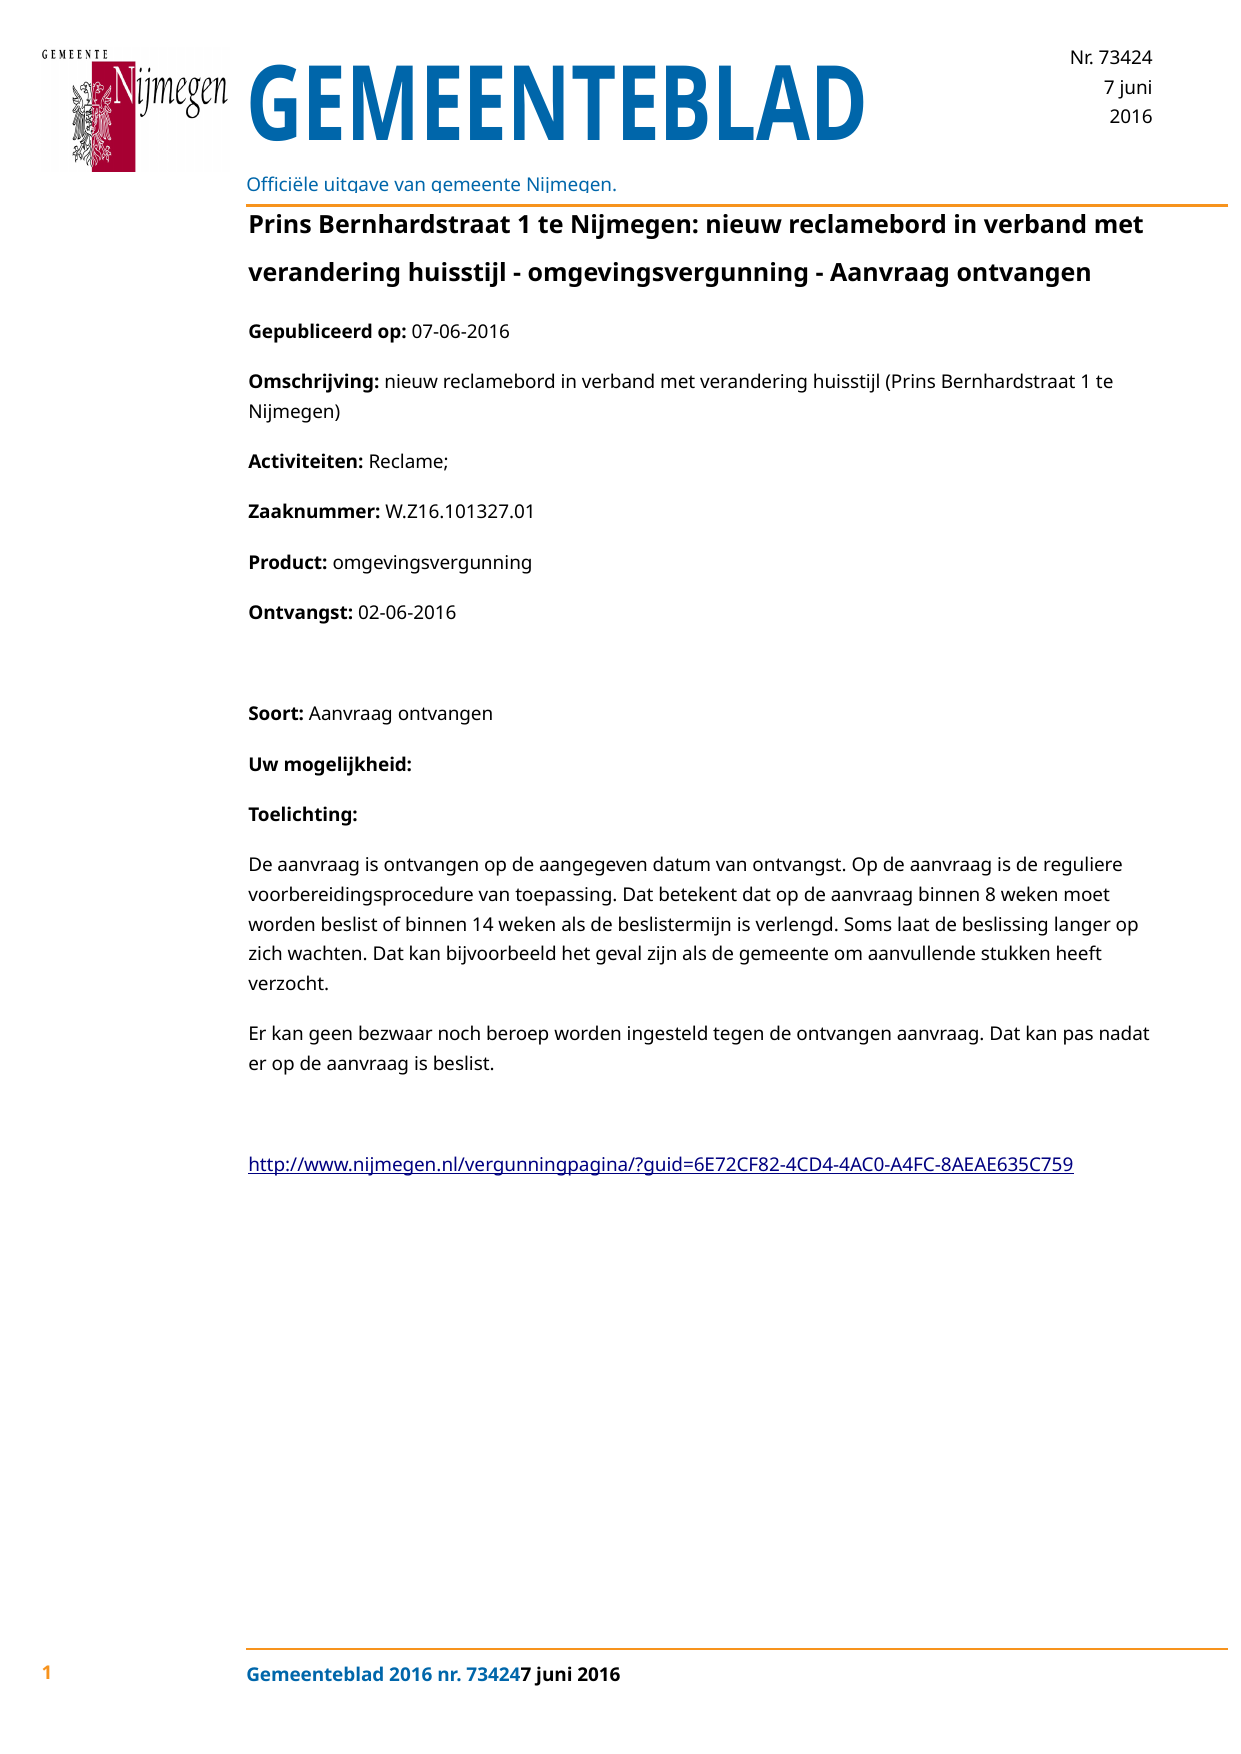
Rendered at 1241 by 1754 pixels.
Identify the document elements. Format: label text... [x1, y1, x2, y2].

text Product: omgevingsvergunning [248, 549, 1152, 575]
text Omschrijving: nieuw reclamebord in verband met verandering huisstijl (Prins Bernhardstraat 1 te Nijmegen) [248, 368, 1152, 424]
text Er kan geen bezwaar noch beroep worden ingesteld tegen de ontvangen aanvraag. Dat kan pas nadat er op de aanvraag is beslist. [248, 1020, 1152, 1076]
text Activiteiten: Reclame; [248, 448, 1152, 474]
text Toelichting: [248, 801, 1152, 827]
text Soort: Aanvraag ontvangen [248, 700, 1152, 726]
text Ontvangst: 02-06-2016 [248, 599, 1152, 625]
picture [41, 47, 231, 172]
text Zaaknummer: W.Z16.101327.01 [248, 499, 1152, 524]
text Prins Bernhardstraat 1 te Nijmegen: nieuw reclamebord in verband met verandering huisstijl - omgevingsvergunning - Aanvraag ontvangen [248, 207, 1152, 288]
text Gepubliceerd op: 07-06-2016 [248, 318, 1152, 344]
text http://www.nijmegen.nl/vergunningpagina/?guid=6E72CF82-4CD4-4AC0-A4FC-8AEAE635C759 [248, 1151, 1152, 1177]
text Uw mogelijkheid: [248, 751, 1152, 777]
text De aanvraag is ontvangen op de aangegeven datum van ontvangst. Op de aanvraag is de reguliere voorbereidingsprocedure van toepassing. Dat betekent dat op de aanvraag binnen 8 weken moet worden beslist of binnen 14 weken als de beslistermijn is verlengd. Soms laat de beslissing langer op zich wachten. Dat kan bijvoorbeeld het geval zijn als de gemeente om aanvullende stukken heeft verzocht. [248, 852, 1152, 996]
